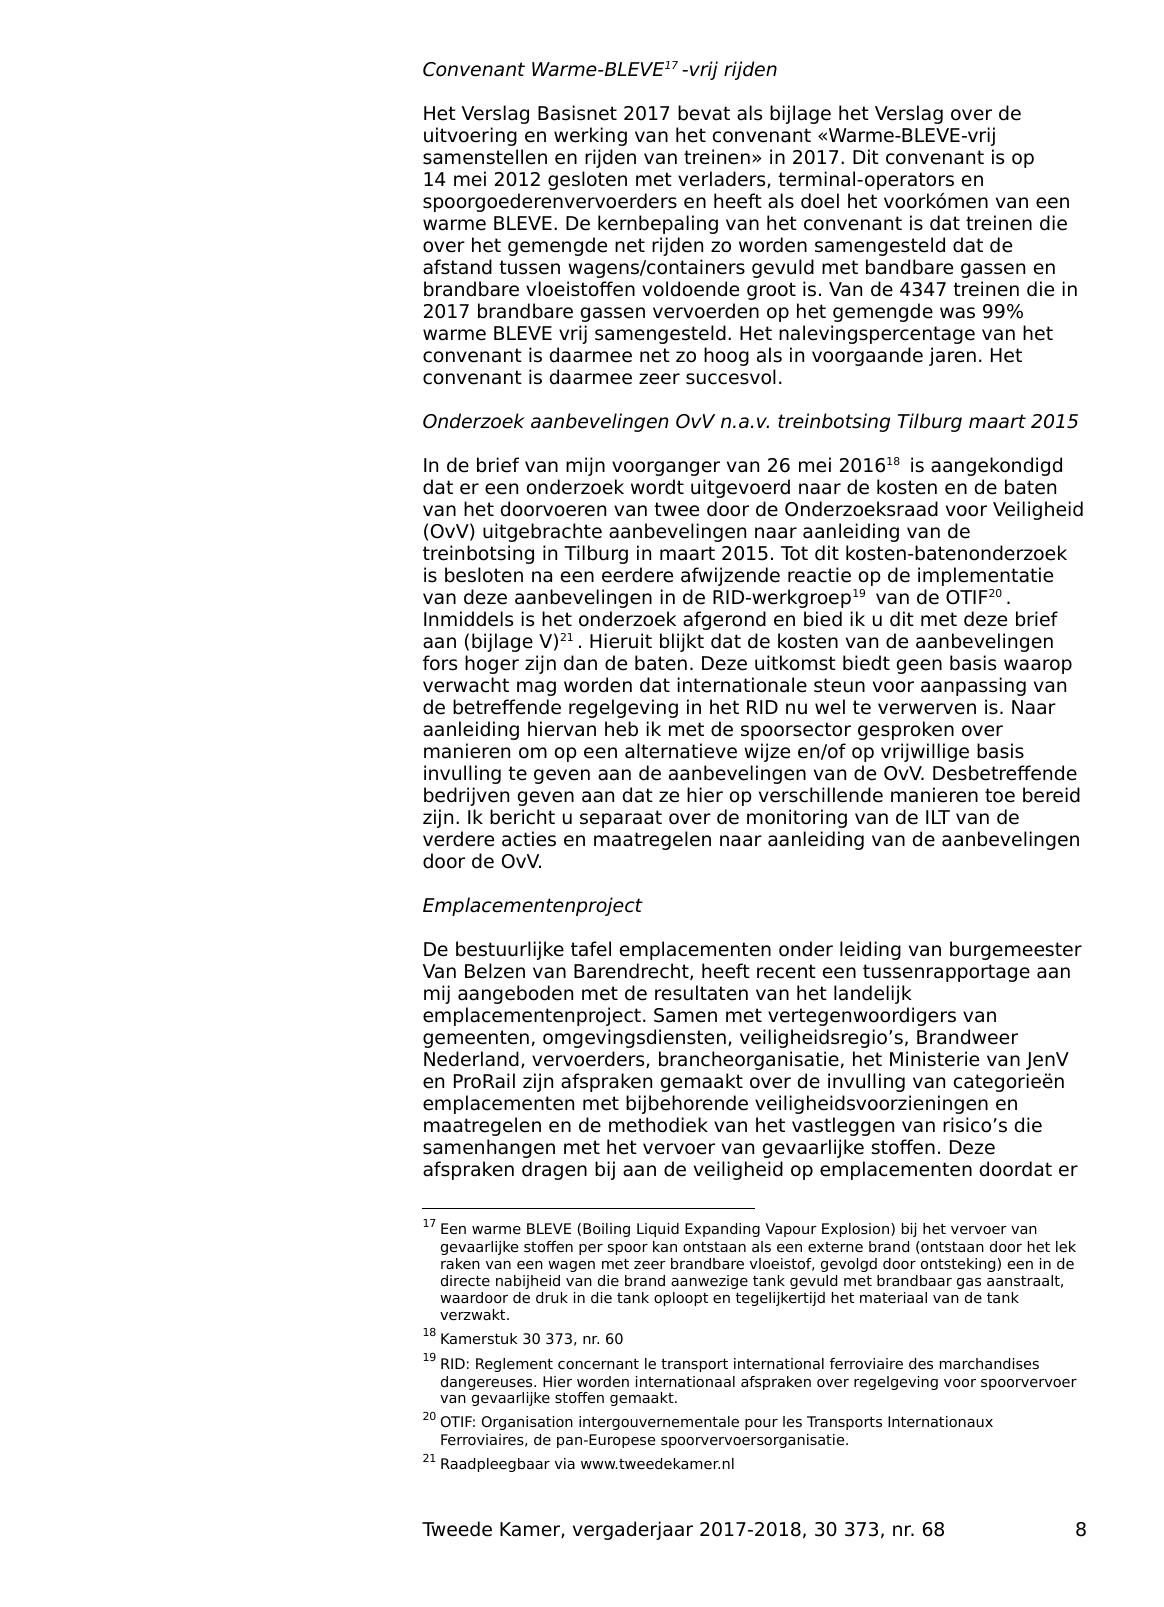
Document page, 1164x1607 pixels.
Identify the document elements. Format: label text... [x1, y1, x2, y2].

text Een warme BLEVE (Boiling Liquid Expanding Vapour Explosion) bij het vervoer van gevaarlijke stoffen per spoor kan ontstaan als een externe brand (ontstaan door het lek raken van een wagen met zeer brandbare vloeistof, gevolgd door ontsteking) een in de directe nabijheid van die brand aanwezige tank gevuld met brandbaar gas aanstraalt, waardoor de druk in die tank oploopt en tegelijkertijd het materiaal van de tank verzwakt. [422, 1217, 1087, 1324]
subtitle Convenant Warme-BLEVE-vrij rijden [422, 59, 1087, 81]
subtitle Onderzoek aanbevelingen OvV n.a.v. treinbotsing Tilburg maart 2015 [422, 411, 1087, 433]
text OTIF: Organisation intergouvernementale pour les Transports Internationaux Ferroviaires, de pan-Europese spoorvervoersorganisatie. [422, 1410, 1087, 1449]
text RID: Reglement concernant le transport international ferroviaire des marchandises dangereuses. Hier worden internationaal afspraken over regelgeving voor spoorvervoer van gevaarlijke stoffen gemaakt. [422, 1352, 1087, 1407]
subtitle Emplacementenproject [422, 895, 1087, 917]
text De bestuurlijke tafel emplacementen onder leiding van burgemeester Van Belzen van Barendrecht, heeft recent een tussenrapportage aan mij aangeboden met de resultaten van het landelijk emplacementenproject. Samen met vertegenwoordigers van gemeenten, omgevingsdiensten, veiligheidsregio’s, Brandweer Nederland, vervoerders, brancheorganisatie, het Ministerie van JenV en ProRail zijn afspraken gemaakt over de invulling van categorieën emplacementen met bijbehorende veiligheidsvoorzieningen en maatregelen en de methodiek van het vastleggen van risico’s die samenhangen met het vervoer van gevaarlijke stoffen. Deze afspraken dragen bij aan de veiligheid op emplacementen doordat er [422, 939, 1087, 1181]
text Raadpleegbaar via www.tweedekamer.nl [422, 1452, 1087, 1474]
text Kamerstuk 30 373, nr. 60 [422, 1327, 1087, 1349]
text Het Verslag Basisnet 2017 bevat als bijlage het Verslag over de uitvoering en werking van het convenant «Warme-BLEVE-vrij samenstellen en rijden van treinen» in 2017. Dit convenant is op 14 mei 2012 gesloten met verladers, terminal-operators en spoorgoederenvervoerders en heeft als doel het voorkómen van een warme BLEVE. De kernbepaling van het convenant is dat treinen die over het gemengde net rijden zo worden samengesteld dat de afstand tussen wagens/containers gevuld met bandbare gassen en brandbare vloeistoffen voldoende groot is. Van de 4347 treinen die in 2017 brandbare gassen vervoerden op het gemengde was 99% warme BLEVE vrij samengesteld. Het nalevingspercentage van het convenant is daarmee net zo hoog als in voorgaande jaren. Het convenant is daarmee zeer succesvol. [422, 103, 1087, 389]
text In de brief van mijn voorganger van 26 mei 2016 is aangekondigd dat er een onderzoek wordt uitgevoerd naar de kosten en de baten van het doorvoeren van twee door de Onderzoeksraad voor Veiligheid (OvV) uitgebrachte aanbevelingen naar aanleiding van de treinbotsing in Tilburg in maart 2015. Tot dit kosten-batenonderzoek is besloten na een eerdere afwijzende reactie op de implementatie van deze aanbevelingen in de RID-werkgroep van de OTIF. Inmiddels is het onderzoek afgerond en bied ik u dit met deze brief aan (bijlage V). Hieruit blijkt dat de kosten van de aanbevelingen fors hoger zijn dan de baten. Deze uitkomst biedt geen basis waarop verwacht mag worden dat internationale steun voor aanpassing van de betreffende regelgeving in het RID nu wel te verwerven is. Naar aanleiding hiervan heb ik met de spoorsector gesproken over manieren om op een alternatieve wijze en/of op vrijwillige basis invulling te geven aan de aanbevelingen van de OvV. Desbetreffende bedrijven geven aan dat ze hier op verschillende manieren toe bereid zijn. Ik bericht u separaat over de monitoring van de ILT van de verdere acties en maatregelen naar aanleiding van de aanbevelingen door de OvV. [422, 455, 1087, 873]
